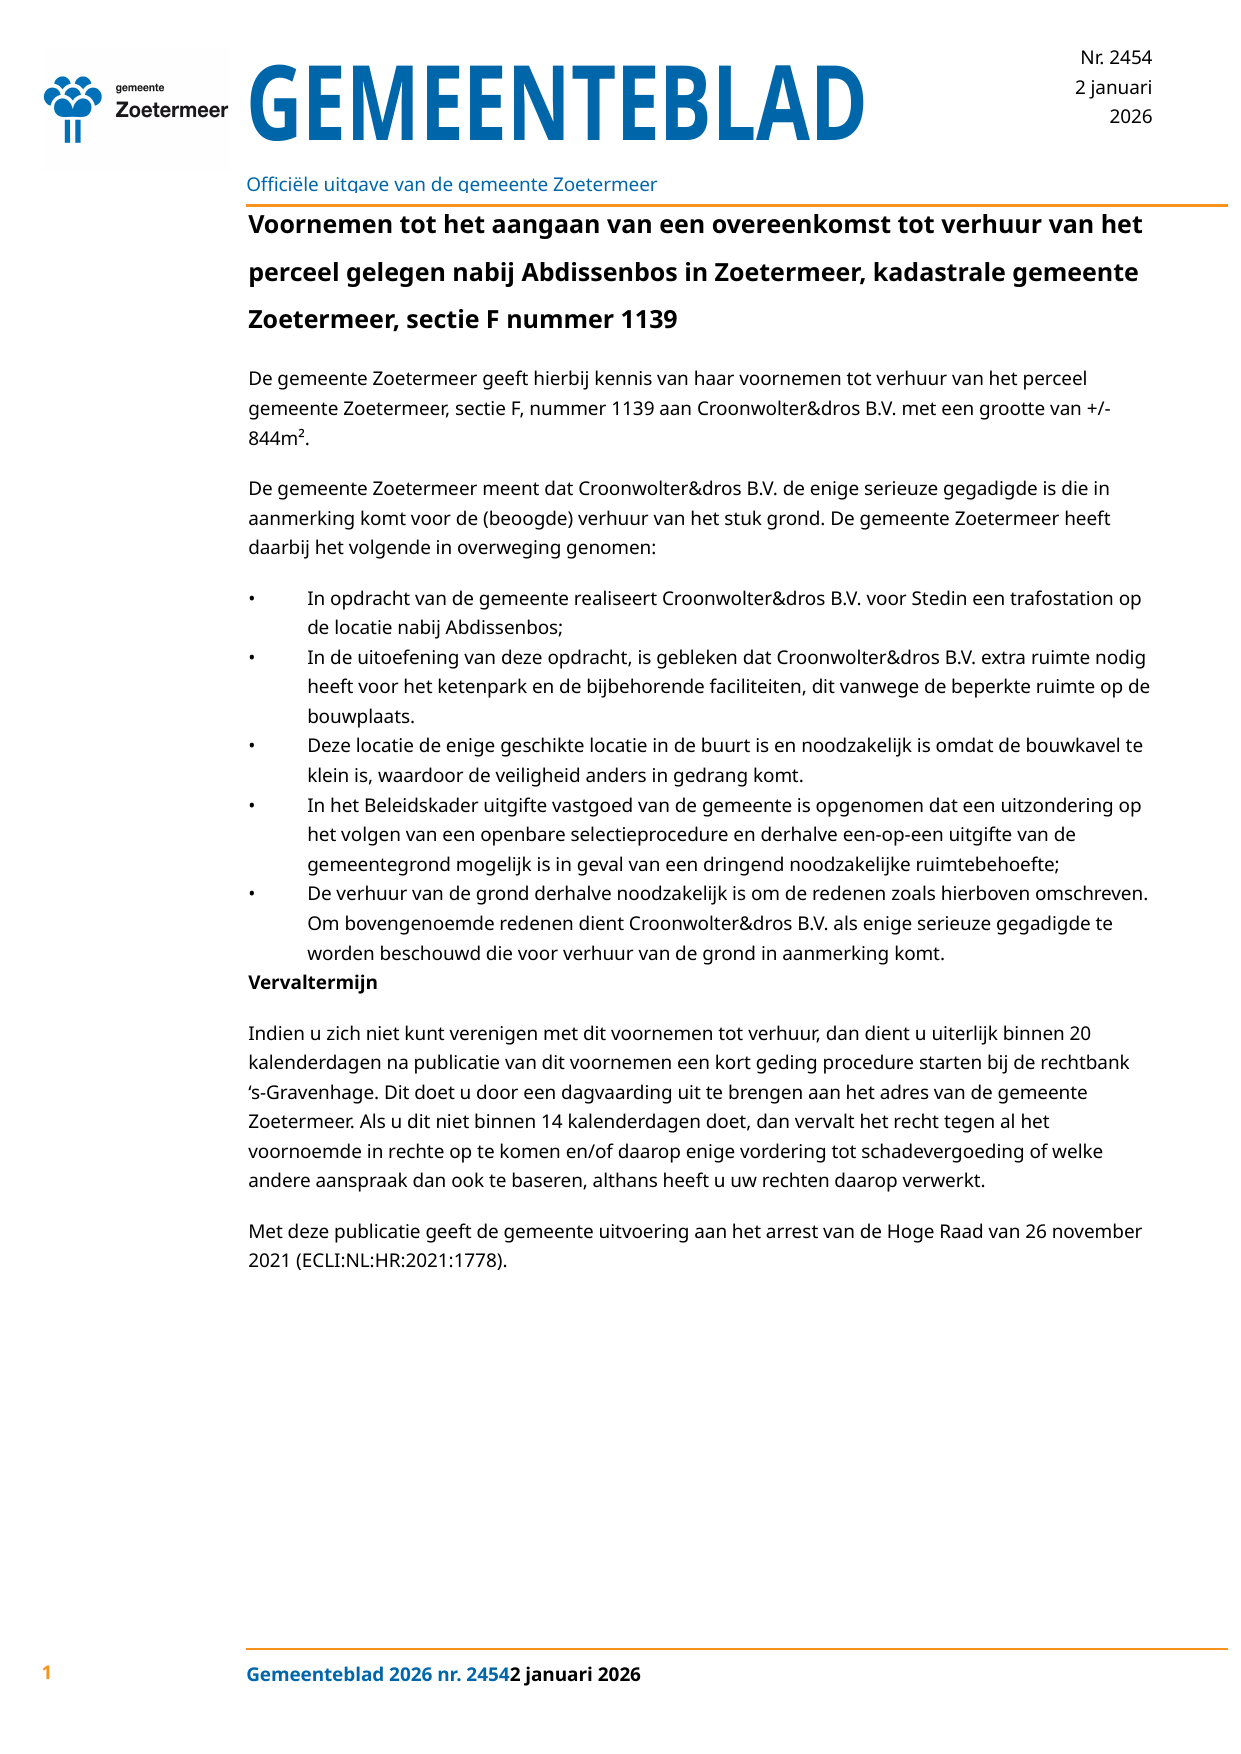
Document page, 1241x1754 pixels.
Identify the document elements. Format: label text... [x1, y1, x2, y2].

list In opdracht van de gemeente realiseert Croonwolter&dros B.V. voor Stedin een trafostation op de locatie nabij Abdissenbos; [248, 585, 1152, 640]
list Deze locatie de enige geschikte locatie in de buurt is en noodzakelijk is omdat de bouwkavel te klein is, waardoor de veiligheid anders in gedrang komt. [248, 733, 1152, 788]
text Voornemen tot het aangaan van een overeenkomst tot verhuur van het perceel gelegen nabij Abdissenbos in Zoetermeer, kadastrale gemeente Zoetermeer, sectie F nummer 1139 [248, 207, 1152, 336]
picture [41, 47, 231, 172]
list In het Beleidskader uitgifte vastgoed van de gemeente is opgenomen dat een uitzondering op het volgen van een openbare selectieprocedure en derhalve een-op-een uitgifte van de gemeentegrond mogelijk is in geval van een dringend noodzakelijke ruimtebehoefte; [248, 792, 1152, 877]
text De gemeente Zoetermeer meent dat Croonwolter&dros B.V. de enige serieuze gegadigde is die in aanmerking komt voor de (beoogde) verhuur van het stuk grond. De gemeente Zoetermeer heeft daarbij het volgende in overweging genomen: [248, 475, 1152, 560]
list De verhuur van de grond derhalve noodzakelijk is om de redenen zoals hierboven omschreven. Om bovengenoemde redenen dient Croonwolter&dros B.V. als enige serieuze gegadigde te worden beschouwd die voor verhuur van de grond in aanmerking komt. [248, 881, 1152, 965]
text Met deze publicatie geeft de gemeente uitvoering aan het arrest van de Hoge Raad van 26 november 2021 (ECLI:NL:HR:2021:1778). [248, 1218, 1152, 1273]
text Indien u zich niet kunt verenigen met dit voornemen tot verhuur, dan dient u uiterlijk binnen 20 kalenderdagen na publicatie van dit voornemen een kort geding procedure starten bij de rechtbank ‘s-Gravenhage. Dit doet u door een dagvaarding uit te brengen aan het adres van de gemeente Zoetermeer. Als u dit niet binnen 14 kalenderdagen doet, dan vervalt het recht tegen al het voornoemde in rechte op te komen en/of daarop enige vordering tot schadevergoeding of welke andere aanspraak dan ook te baseren, althans heeft u uw rechten daarop verwerkt. [248, 1020, 1152, 1193]
list In de uitoefening van deze opdracht, is gebleken dat Croonwolter&dros B.V. extra ruimte nodig heeft voor het ketenpark en de bijbehorende faciliteiten, dit vanwege de beperkte ruimte op de bouwplaats. [248, 644, 1152, 729]
text Vervaltermijn [248, 969, 1152, 995]
text De gemeente Zoetermeer geeft hierbij kennis van haar voornemen tot verhuur van het perceel gemeente Zoetermeer, sectie F, nummer 1139 aan Croonwolter&dros B.V. met een grootte van +/- 844m². [248, 366, 1152, 450]
